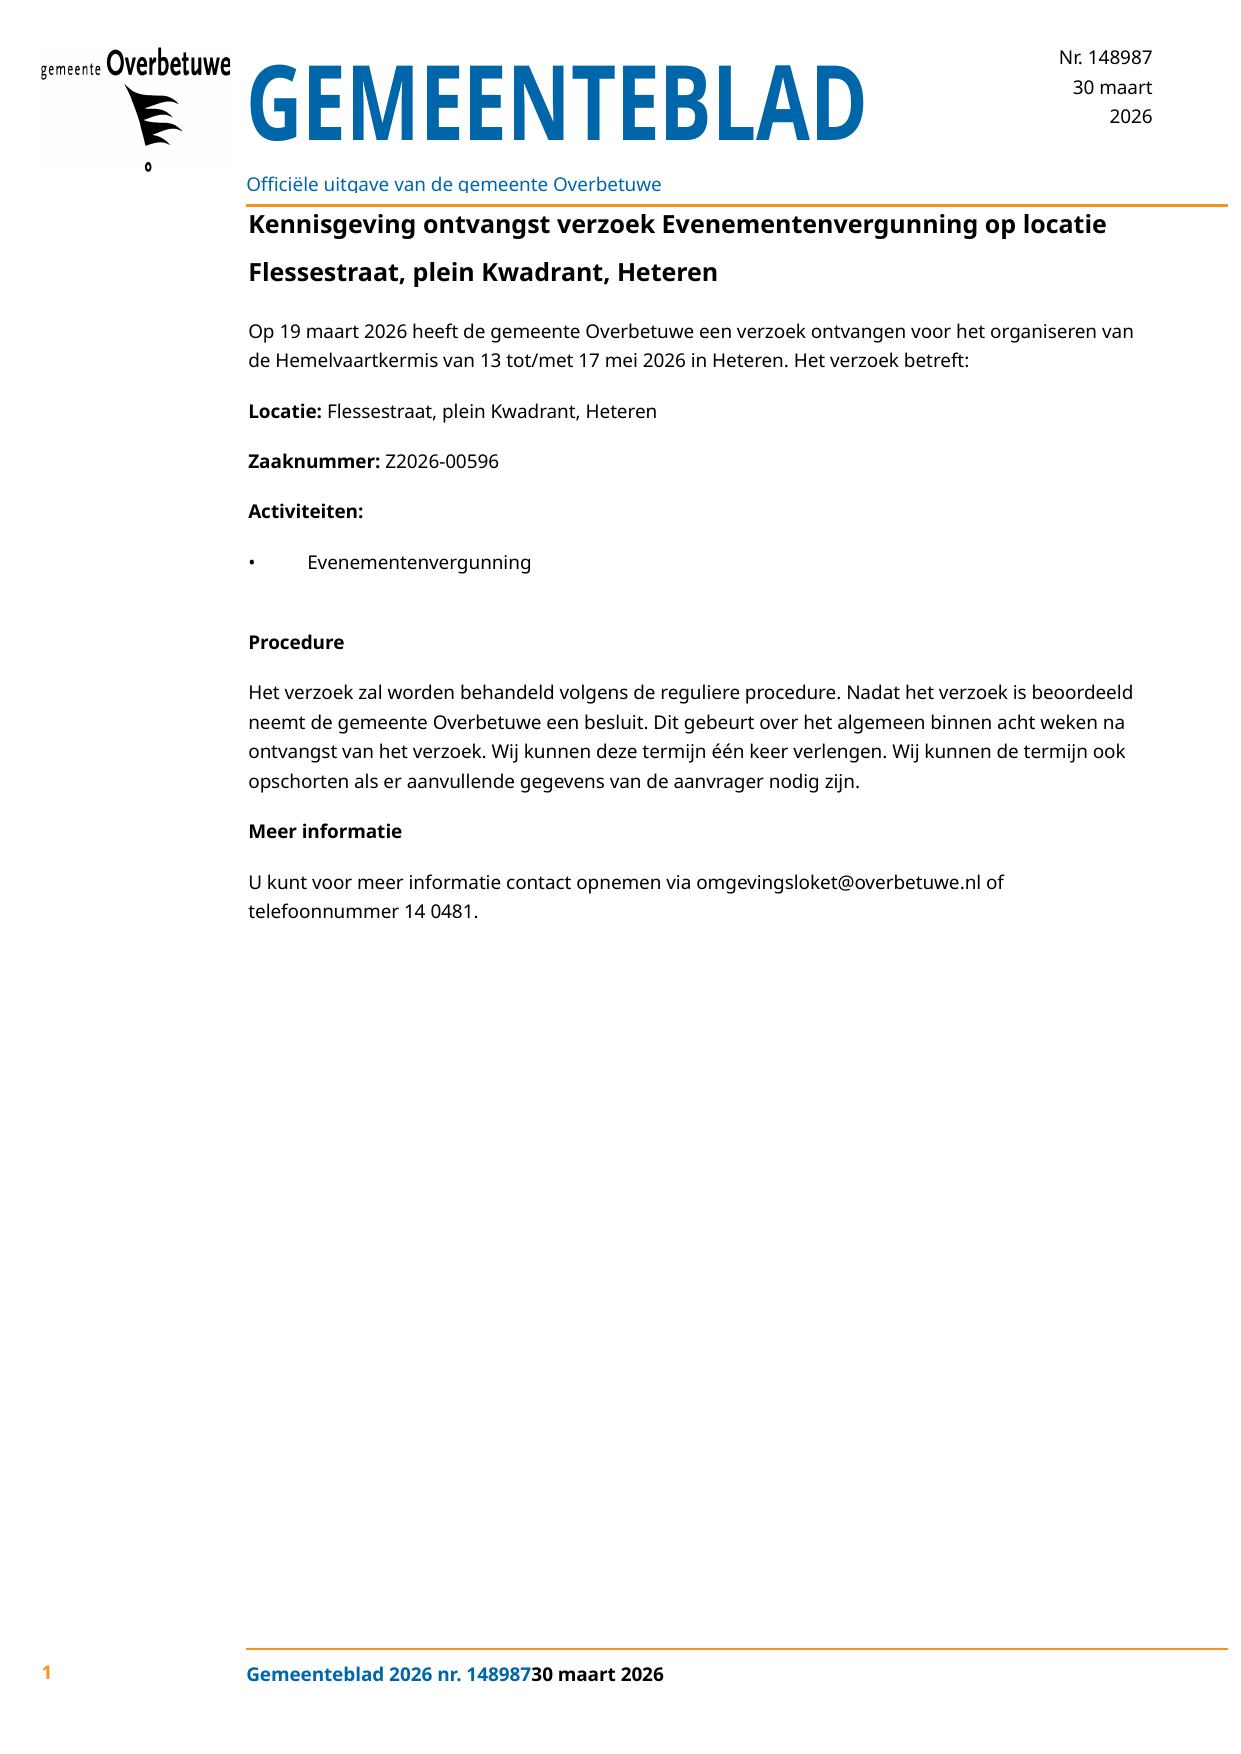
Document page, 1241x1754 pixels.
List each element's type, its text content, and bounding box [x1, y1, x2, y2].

text Op 19 maart 2026 heeft de gemeente Overbetuwe een verzoek ontvangen voor het organiseren van de Hemelvaartkermis van 13 tot/met 17 mei 2026 in Heteren. Het verzoek betreft: [248, 318, 1152, 373]
text Zaaknummer: Z2026-00596 [248, 448, 1152, 474]
picture [41, 47, 231, 172]
text Procedure [248, 629, 1152, 655]
text Meer informatie [248, 819, 1152, 844]
list Evenementenvergunning [248, 549, 1152, 575]
text Het verzoek zal worden behandeld volgens de reguliere procedure. Nadat het verzoek is beoordeeld neemt de gemeente Overbetuwe een besluit. Dit gebeurt over het algemeen binnen acht weken na ontvangst van het verzoek. Wij kunnen deze termijn één keer verlengen. Wij kunnen de termijn ook opschorten als er aanvullende gegevens van de aanvrager nodig zijn. [248, 679, 1152, 794]
text U kunt voor meer informatie contact opnemen via omgevingsloket@overbetuwe.nl of telefoonnummer 14 0481. [248, 869, 1152, 924]
text Kennisgeving ontvangst verzoek Evenementenvergunning op locatie Flessestraat, plein Kwadrant, Heteren [248, 207, 1152, 288]
text Activiteiten: [248, 499, 1152, 524]
text Locatie: Flessestraat, plein Kwadrant, Heteren [248, 398, 1152, 424]
